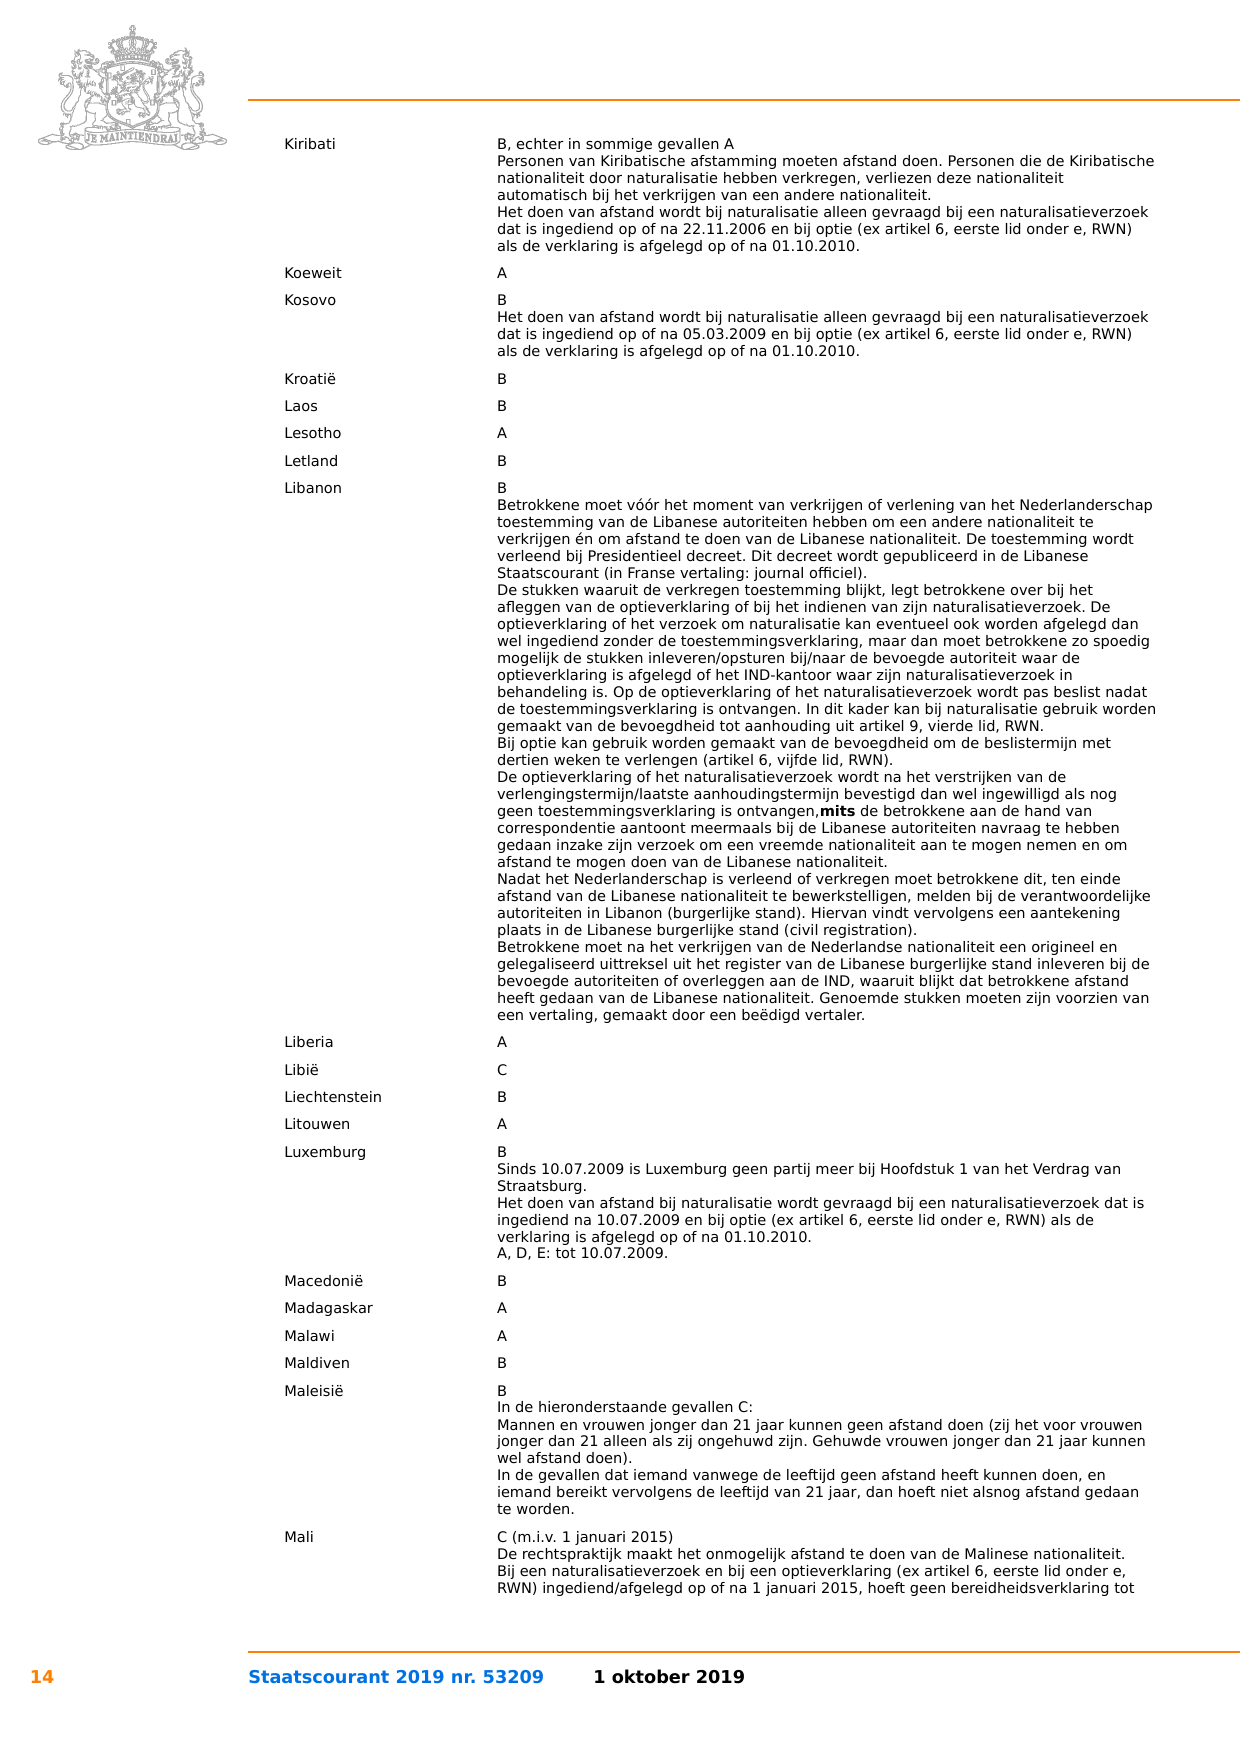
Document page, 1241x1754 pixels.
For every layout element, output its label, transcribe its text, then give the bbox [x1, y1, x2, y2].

table_cell B [491, 393, 1163, 420]
table_cell B, echter in sommige gevallen A Personen van Kiribatische afstamming moeten afstand doen. Personen die de Kiribatische nationaliteit door naturalisatie hebben verkregen, verliezen deze nationaliteit automatisch bij het verkrijgen van een andere nationaliteit. Het doen van afstand wordt bij naturalisatie alleen gevraagd bij een naturalisatieverzoek dat is ingediend op of na 22.11.2006 en bij optie (ex artikel 6, eerste lid onder e, RWN) als de verklaring is afgelegd op of na 01.10.2010. [491, 131, 1163, 259]
table_cell B [491, 366, 1163, 392]
table_cell A [491, 260, 1163, 287]
table_cell B Het doen van afstand wordt bij naturalisatie alleen gevraagd bij een naturalisatieverzoek dat is ingediend op of na 05.03.2009 en bij optie (ex artikel 6, eerste lid onder e, RWN) als de verklaring is afgelegd op of na 01.10.2010. [491, 288, 1163, 365]
table_cell Koeweit [279, 260, 490, 287]
table_cell Kosovo [279, 288, 490, 365]
table_cell B [491, 448, 1163, 474]
table_cell Maleisië [279, 1378, 490, 1523]
table_cell B [491, 1268, 1163, 1294]
table_cell Liberia [279, 1029, 490, 1056]
table_cell B Betrokkene moet vóór het moment van verkrijgen of verlening van het Nederlanderschap toestemming van de Libanese autoriteiten hebben om een andere nationaliteit te verkrijgen én om afstand te doen van de Libanese nationaliteit. De toestemming wordt verleend bij Presidentieel decreet. Dit decreet wordt gepubliceerd in de Libanese Staatscourant (in Franse vertaling: journal officiel). De stukken waaruit de verkregen toestemming blijkt, legt betrokkene over bij het afleggen van de optieverklaring of bij het indienen van zijn naturalisatieverzoek. De optieverklaring of het verzoek om naturalisatie kan eventueel ook worden afgelegd dan wel ingediend zonder de toestemmingsverklaring, maar dan moet betrokkene zo spoedig mogelijk de stukken inleveren/opsturen bij/naar de bevoegde autoriteit waar de optieverklaring is afgelegd of het IND-kantoor waar zijn naturalisatieverzoek in behandeling is. Op de optieverklaring of het naturalisatieverzoek wordt pas beslist nadat de toestemmingsverklaring is ontvangen. In dit kader kan bij naturalisatie gebruik worden gemaakt van de bevoegdheid tot aanhouding uit artikel 9, vierde lid, RWN. Bij optie kan gebruik worden gemaakt van de bevoegdheid om de beslistermijn met dertien weken te verlengen (artikel 6, vijfde lid, RWN). De optieverklaring of het naturalisatieverzoek wordt na het verstrijken van de verlengingstermijn/laatste aanhoudingstermijn bevestigd dan wel ingewilligd als nog geen toestemmingsverklaring is ontvangen,mits de betrokkene aan de hand van correspondentie aantoont meermaals bij de Libanese autoriteiten navraag te hebben gedaan inzake zijn verzoek om een vreemde nationaliteit aan te mogen nemen en om afstand te mogen doen van de Libanese nationaliteit. Nadat het Nederlanderschap is verleend of verkregen moet betrokkene dit, ten einde afstand van de Libanese nationaliteit te bewerkstelligen, melden bij de verantwoordelijke autoriteiten in Libanon (burgerlijke stand). Hiervan vindt vervolgens een aantekening plaats in de Libanese burgerlijke stand (civil registration). Betrokkene moet na het verkrijgen van de Nederlandse nationaliteit een origineel en gelegaliseerd uittreksel uit het register van de Libanese burgerlijke stand inleveren bij de bevoegde autoriteiten of overleggen aan de IND, waaruit blijkt dat betrokkene afstand heeft gedaan van de Libanese nationaliteit. Genoemde stukken moeten zijn voorzien van een vertaling, gemaakt door een beëdigd vertaler. [491, 476, 1163, 1028]
table_cell Litouwen [279, 1111, 490, 1138]
table_cell A [491, 1029, 1163, 1056]
table_cell A [491, 1111, 1163, 1138]
table_cell B [491, 1350, 1163, 1377]
table_cell Letland [279, 448, 490, 474]
table_cell B Sinds 10.07.2009 is Luxemburg geen partij meer bij Hoofdstuk 1 van het Verdrag van Straatsburg. Het doen van afstand bij naturalisatie wordt gevraagd bij een naturalisatieverzoek dat is ingediend na 10.07.2009 en bij optie (ex artikel 6, eerste lid onder e, RWN) als de verklaring is afgelegd op of na 01.10.2010. A, D, E: tot 10.07.2009. [491, 1139, 1163, 1267]
table_cell Madagaskar [279, 1296, 490, 1322]
table_cell B In de hieronderstaande gevallen C: Mannen en vrouwen jonger dan 21 jaar kunnen geen afstand doen (zij het voor vrouwen jonger dan 21 alleen als zij ongehuwd zijn. Gehuwde vrouwen jonger dan 21 jaar kunnen wel afstand doen). In de gevallen dat iemand vanwege de leeftijd geen afstand heeft kunnen doen, en iemand bereikt vervolgens de leeftijd van 21 jaar, dan hoeft niet alsnog afstand gedaan te worden. [491, 1378, 1163, 1523]
table_cell Macedonië [279, 1268, 490, 1294]
table_cell Maldiven [279, 1350, 490, 1377]
table_cell A [491, 1323, 1163, 1349]
table_cell Kroatië [279, 366, 490, 392]
table_cell Malawi [279, 1323, 490, 1349]
table_cell Mali [279, 1524, 490, 1601]
table_cell A [491, 1296, 1163, 1322]
table_cell Kiribati [279, 131, 490, 259]
table_cell Lesotho [279, 421, 490, 447]
table_cell C (m.i.v. 1 januari 2015) De rechtspraktijk maakt het onmogelijk afstand te doen van de Malinese nationaliteit. Bij een naturalisatieverzoek en bij een optieverklaring (ex artikel 6, eerste lid onder e, RWN) ingediend/afgelegd op of na 1 januari 2015, hoeft geen bereidheidsverklaring tot [491, 1524, 1163, 1601]
picture [38, 25, 227, 150]
table_cell Luxemburg [279, 1139, 490, 1267]
table_cell A [491, 421, 1163, 447]
table_cell B [491, 1084, 1163, 1110]
table_cell Libanon [279, 476, 490, 1028]
table_cell Laos [279, 393, 490, 420]
table_cell Liechtenstein [279, 1084, 490, 1110]
table_cell Libië [279, 1057, 490, 1083]
table_cell C [491, 1057, 1163, 1083]
